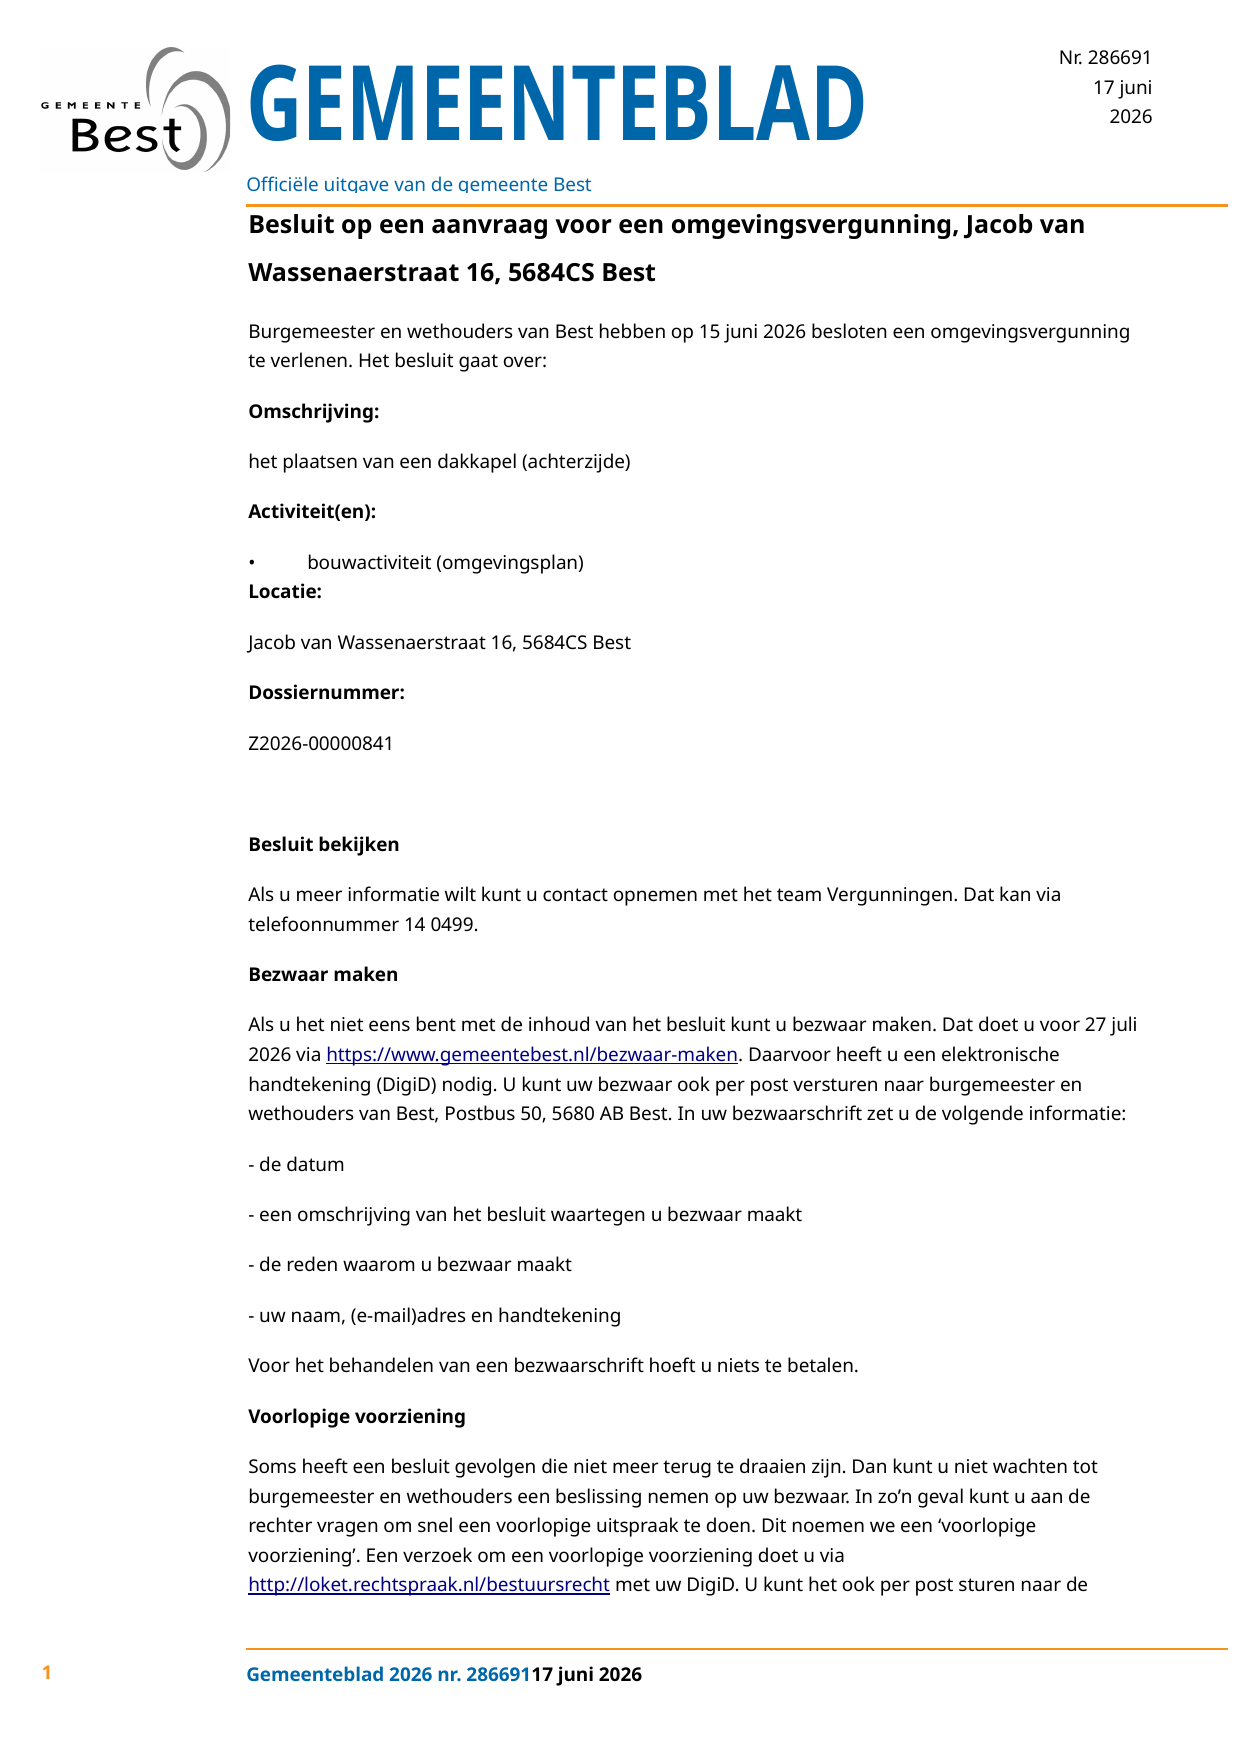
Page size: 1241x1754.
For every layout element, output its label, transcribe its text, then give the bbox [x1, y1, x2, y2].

text Bezwaar maken [248, 961, 1152, 987]
text - uw naam, (e-mail)adres en handtekening [248, 1302, 1152, 1328]
picture [41, 47, 231, 172]
text Locatie: [248, 579, 1152, 604]
text Z2026-00000841 [248, 730, 1152, 756]
text Besluit bekijken [248, 831, 1152, 857]
text Als u meer informatie wilt kunt u contact opnemen met het team Vergunningen. Dat kan via telefoonnummer 14 0499. [248, 881, 1152, 937]
text Voorlopige voorziening [248, 1403, 1152, 1429]
text - de datum [248, 1151, 1152, 1177]
text Dossiernummer: [248, 679, 1152, 705]
list bouwactiviteit (omgevingsplan) [248, 549, 1152, 575]
text Activiteit(en): [248, 499, 1152, 524]
text Besluit op een aanvraag voor een omgevingsvergunning, Jacob van Wassenaerstraat 16, 5684CS Best [248, 207, 1152, 288]
text - de reden waarom u bezwaar maakt [248, 1252, 1152, 1277]
text Omschrijving: [248, 398, 1152, 424]
text - een omschrijving van het besluit waartegen u bezwaar maakt [248, 1201, 1152, 1227]
text Voor het behandelen van een bezwaarschrift hoeft u niets te betalen. [248, 1352, 1152, 1378]
text het plaatsen van een dakkapel (achterzijde) [248, 448, 1152, 474]
text Burgemeester en wethouders van Best hebben op 15 juni 2026 besloten een omgevingsvergunning te verlenen. Het besluit gaat over: [248, 318, 1152, 373]
text Jacob van Wassenaerstraat 16, 5684CS Best [248, 629, 1152, 655]
text Soms heeft een besluit gevolgen die niet meer terug te draaien zijn. Dan kunt u niet wachten tot burgemeester en wethouders een beslissing nemen op uw bezwaar. In zo’n geval kunt u aan de rechter vragen om snel een voorlopige uitspraak te doen. Dit noemen we een ‘voorlopige voorziening’. Een verzoek om een voorlopige voorziening doet u via http://loket.rechtspraak.nl/bestuursrecht met uw DigiD. U kunt het ook per post sturen naar de [248, 1453, 1152, 1597]
text Als u het niet eens bent met de inhoud van het besluit kunt u bezwaar maken. Dat doet u voor 27 juli 2026 via https://www.gemeentebest.nl/bezwaar-maken. Daarvoor heeft u een elektronische handtekening (DigiD) nodig. U kunt uw bezwaar ook per post versturen naar burgemeester en wethouders van Best, Postbus 50, 5680 AB Best. In uw bezwaarschrift zet u de volgende informatie: [248, 1012, 1152, 1126]
